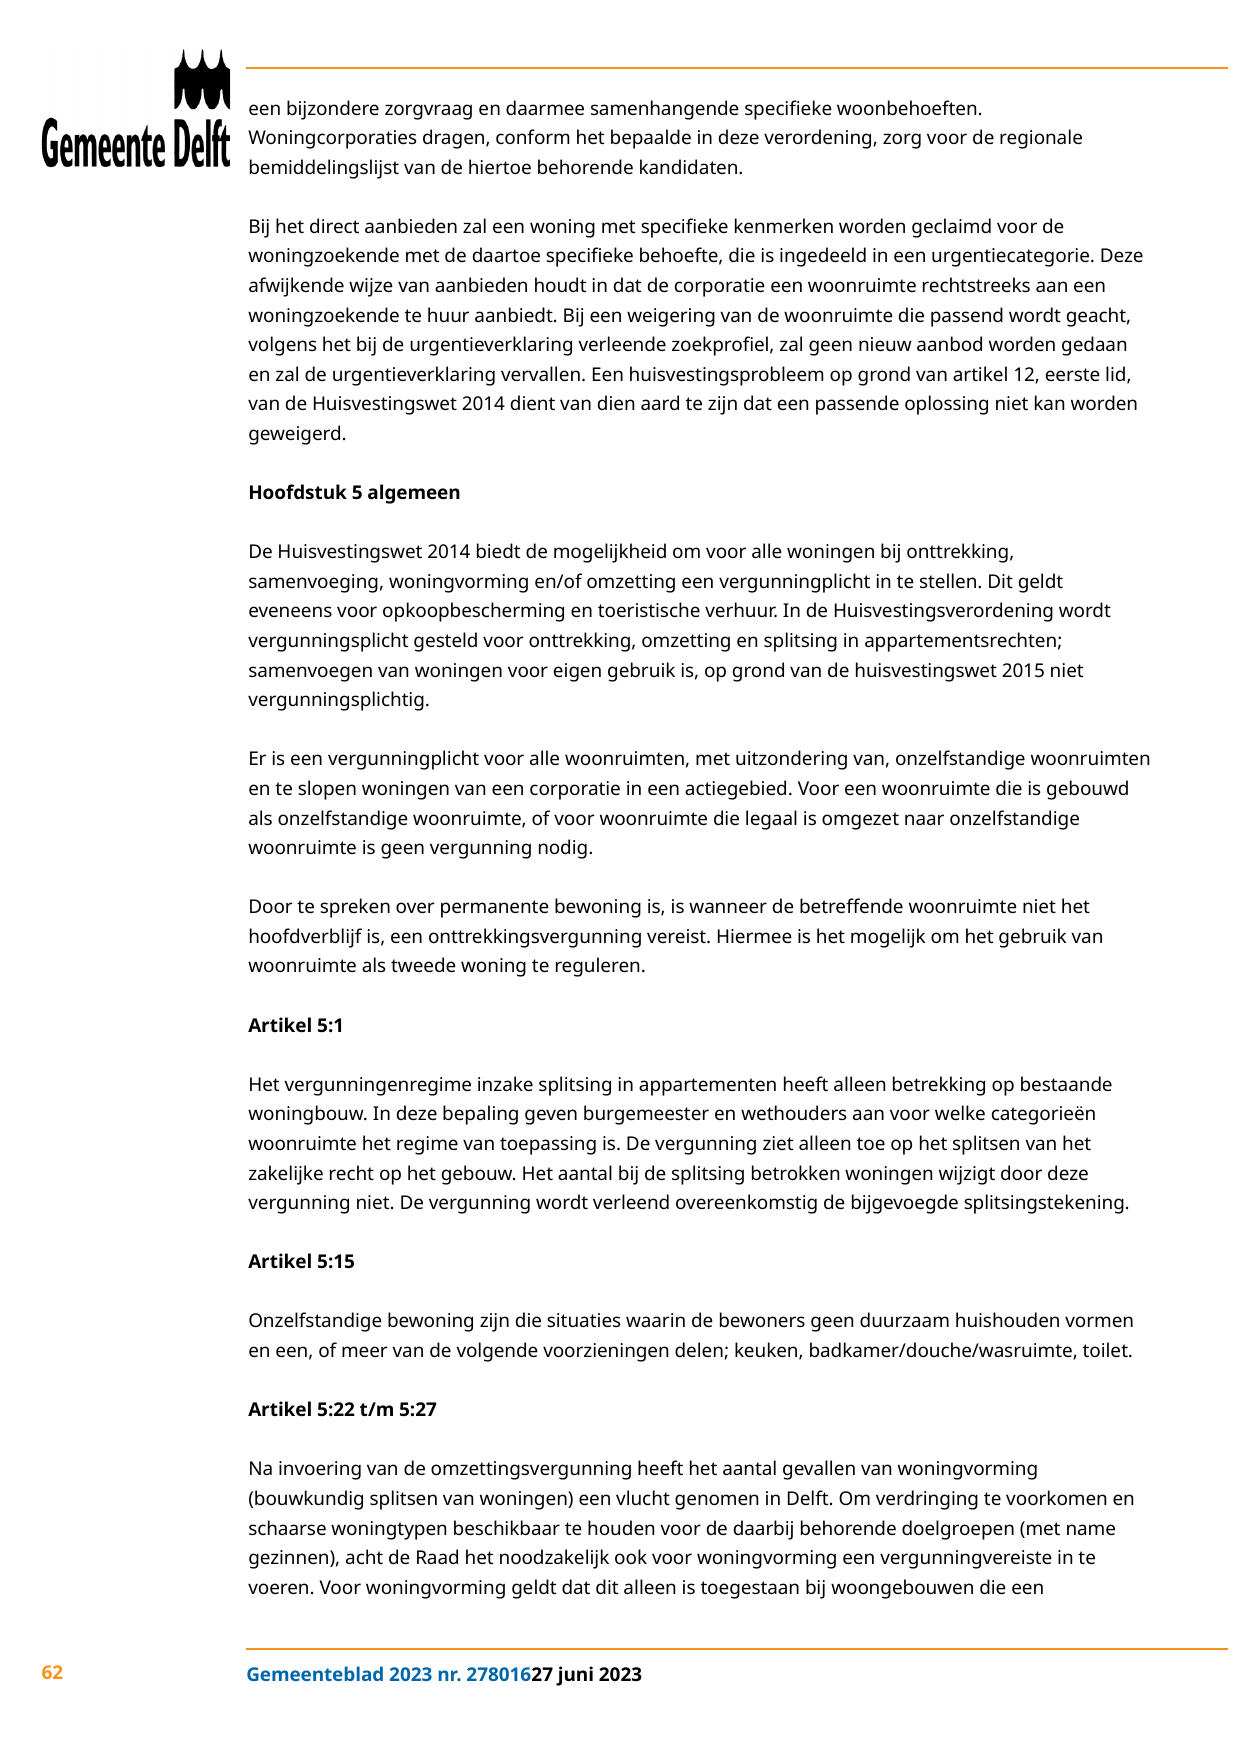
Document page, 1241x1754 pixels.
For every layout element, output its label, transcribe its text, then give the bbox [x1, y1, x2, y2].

text Artikel 5:15 [248, 1248, 1152, 1274]
text Door te spreken over permanente bewoning is, is wanneer de betreffende woonruimte niet het hoofdverblijf is, een onttrekkingsvergunning vereist. Hiermee is het mogelijk om het gebruik van woonruimte als tweede woning te reguleren. [248, 893, 1152, 978]
text Artikel 5:1 [248, 1012, 1152, 1038]
text De Huisvestingswet 2014 biedt de mogelijkheid om voor alle woningen bij onttrekking, samenvoeging, woningvorming en/of omzetting een vergunningplicht in te stellen. Dit geldt eveneens voor opkoopbescherming en toeristische verhuur. In de Huisvestingsverordening wordt vergunningsplicht gesteld voor onttrekking, omzetting en splitsing in appartementsrechten; samenvoegen van woningen voor eigen gebruik is, op grond van de huisvestingswet 2015 niet vergunningsplichtig. [248, 538, 1152, 712]
text Onzelfstandige bewoning zijn die situaties waarin de bewoners geen duurzaam huishouden vormen en een, of meer van de volgende voorzieningen delen; keuken, badkamer/douche/wasruimte, toilet. [248, 1308, 1152, 1363]
text Na invoering van de omzettingsvergunning heeft het aantal gevallen van woningvorming (bouwkundig splitsen van woningen) een vlucht genomen in Delft. Om verdringing te voorkomen en schaarse woningtypen beschikbaar te houden voor de daarbij behorende doelgroepen (met name gezinnen), acht de Raad het noodzakelijk ook voor woningvorming een vergunningvereiste in te voeren. Voor woningvorming geldt dat dit alleen is toegestaan bij woongebouwen die een [248, 1456, 1152, 1600]
text Hoofdstuk 5 algemeen [248, 479, 1152, 505]
text Bij het direct aanbieden zal een woning met specifieke kenmerken worden geclaimd voor de woningzoekende met de daartoe specifieke behoefte, die is ingedeeld in een urgentiecategorie. Deze afwijkende wijze van aanbieden houdt in dat de corporatie een woonruimte rechtstreeks aan een woningzoekende te huur aanbiedt. Bij een weigering van de woonruimte die passend wordt geacht, volgens het bij de urgentieverklaring verleende zoekprofiel, zal geen nieuw aanbod worden gedaan en zal de urgentieverklaring vervallen. Een huisvestingsprobleem op grond van artikel 12, eerste lid, van de Huisvestingswet 2014 dient van dien aard te zijn dat een passende oplossing niet kan worden geweigerd. [248, 213, 1152, 446]
text Er is een vergunningplicht voor alle woonruimten, met uitzondering van, onzelfstandige woonruimten en te slopen woningen van een corporatie in een actiegebied. Voor een woonruimte die is gebouwd als onzelfstandige woonruimte, of voor woonruimte die legaal is omgezet naar onzelfstandige woonruimte is geen vergunning nodig. [248, 746, 1152, 860]
text een bijzondere zorgvraag en daarmee samenhangende specifieke woonbehoeften. Woningcorporaties dragen, conform het bepaalde in deze verordening, zorg voor de regionale bemiddelingslijst van de hiertoe behorende kandidaten. [248, 95, 1152, 180]
picture [41, 47, 231, 172]
text Het vergunningenregime inzake splitsing in appartementen heeft alleen betrekking op bestaande woningbouw. In deze bepaling geven burgemeester en wethouders aan voor welke categorieën woonruimte het regime van toepassing is. De vergunning ziet alleen toe op het splitsen van het zakelijke recht op het gebouw. Het aantal bij de splitsing betrokken woningen wijzigt door deze vergunning niet. De vergunning wordt verleend overeenkomstig de bijgevoegde splitsingstekening. [248, 1071, 1152, 1215]
text Artikel 5:22 t/m 5:27 [248, 1396, 1152, 1422]
